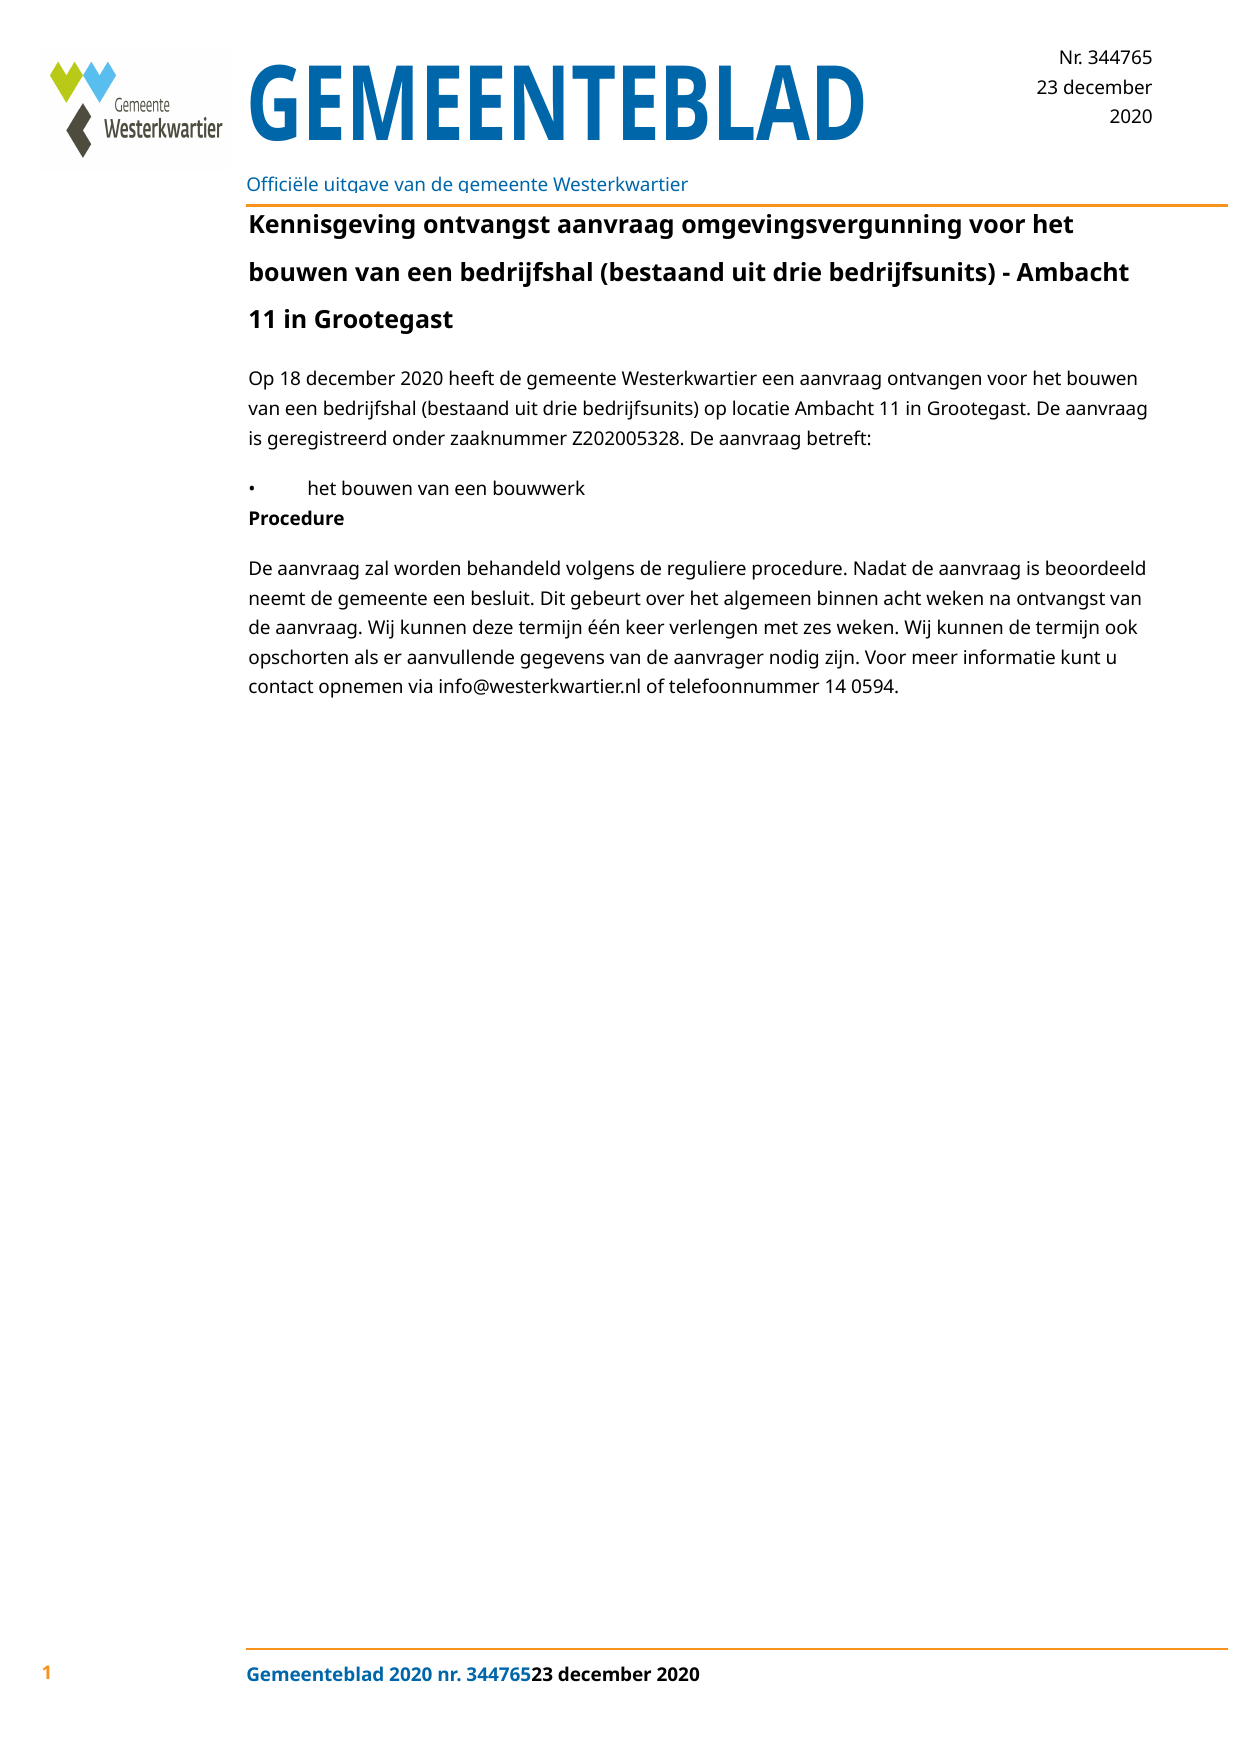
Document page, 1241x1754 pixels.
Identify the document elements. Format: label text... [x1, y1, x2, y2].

text Procedure [248, 505, 1152, 530]
text Kennisgeving ontvangst aanvraag omgevingsvergunning voor het bouwen van een bedrijfshal (bestaand uit drie bedrijfsunits) - Ambacht 11 in Grootegast [248, 207, 1152, 336]
text Op 18 december 2020 heeft de gemeente Westerkwartier een aanvraag ontvangen voor het bouwen van een bedrijfshal (bestaand uit drie bedrijfsunits) op locatie Ambacht 11 in Grootegast. De aanvraag is geregistreerd onder zaaknummer Z202005328. De aanvraag betreft: [248, 366, 1152, 450]
list het bouwen van een bouwwerk [248, 475, 1152, 501]
picture [41, 47, 231, 172]
text De aanvraag zal worden behandeld volgens de reguliere procedure. Nadat de aanvraag is beoordeeld neemt de gemeente een besluit. Dit gebeurt over het algemeen binnen acht weken na ontvangst van de aanvraag. Wij kunnen deze termijn één keer verlengen met zes weken. Wij kunnen de termijn ook opschorten als er aanvullende gegevens van de aanvrager nodig zijn. Voor meer informatie kunt u contact opnemen via info@westerkwartier.nl of telefoonnummer 14 0594. [248, 555, 1152, 699]
